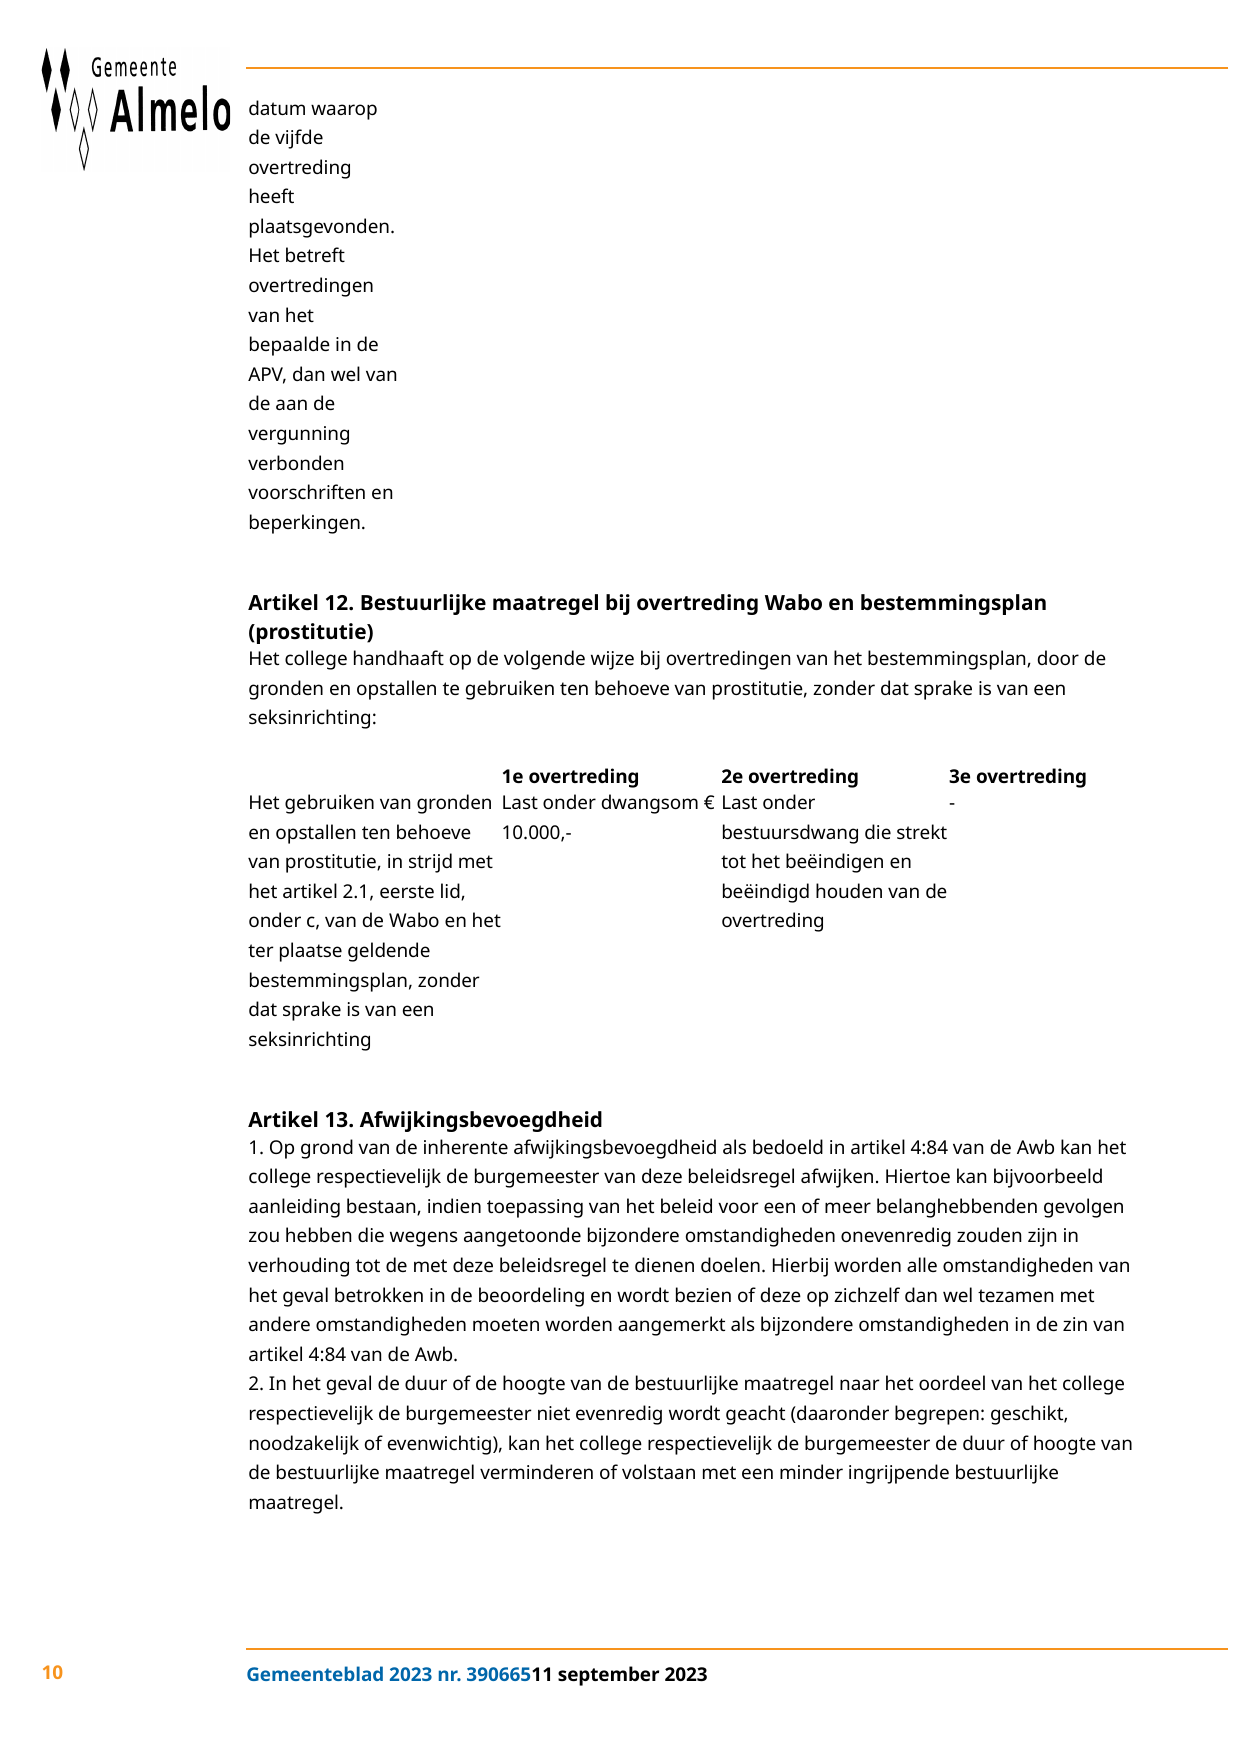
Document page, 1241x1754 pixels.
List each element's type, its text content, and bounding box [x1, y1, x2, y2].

picture [41, 47, 231, 172]
table_cell Het gebruiken van gronden en opstallen ten behoeve van prostitutie, in strijd met het artikel 2.1, eerste lid, onder c, van de Wabo en het ter plaatse geldende bestemmingsplan, zonder dat sprake is van een seksinrichting [248, 789, 501, 1052]
text Artikel 12. Bestuurlijke maatregel bij overtreding Wabo en bestemmingsplan (prostitutie) [248, 588, 1152, 645]
table_header 3e overtreding [949, 764, 1152, 789]
table_cell [577, 95, 864, 535]
table_cell Last onder bestuursdwang die strekt tot het beëindigen en beëindigd houden van de overtreding [721, 789, 949, 1052]
table_header 1e overtreding [501, 764, 721, 789]
table_cell [400, 95, 577, 535]
table_cell Last onder dwangsom € 10.000,- [501, 789, 721, 1052]
table_header [248, 764, 501, 789]
table_header 2e overtreding [721, 764, 949, 789]
text 2. In het geval de duur of de hoogte van de bestuurlijke maatregel naar het oordeel van het college respectievelijk de burgemeester niet evenredig wordt geacht (daaronder begrepen: geschikt, noodzakelijk of evenwichtig), kan het college respectievelijk de burgemeester de duur of hoogte van de bestuurlijke maatregel verminderen of volstaan met een minder ingrijpende bestuurlijke maatregel. [248, 1371, 1152, 1514]
table_cell datum waarop de vijfde overtreding heeft plaatsgevonden. Het betreft overtredingen van het bepaalde in de APV, dan wel van de aan de vergunning verbonden voorschriften en beperkingen. [248, 95, 399, 535]
table_cell [864, 95, 1152, 535]
table_cell - [949, 789, 1152, 1052]
text Het college handhaaft op de volgende wijze bij overtredingen van het bestemmingsplan, door de gronden en opstallen te gebruiken ten behoeve van prostitutie, zonder dat sprake is van een seksinrichting: [248, 645, 1152, 730]
text 1. Op grond van de inherente afwijkingsbevoegdheid als bedoeld in artikel 4:84 van de Awb kan het college respectievelijk de burgemeester van deze beleidsregel afwijken. Hiertoe kan bijvoorbeeld aanleiding bestaan, indien toepassing van het beleid voor een of meer belanghebbenden gevolgen zou hebben die wegens aangetoonde bijzondere omstandigheden onevenredig zouden zijn in verhouding tot de met deze beleidsregel te dienen doelen. Hierbij worden alle omstandigheden van het geval betrokken in de beoordeling en wordt bezien of deze op zichzelf dan wel tezamen met andere omstandigheden moeten worden aangemerkt als bijzondere omstandigheden in de zin van artikel 4:84 van de Awb. [248, 1134, 1152, 1367]
text Artikel 13. Afwijkingsbevoegdheid [248, 1105, 1152, 1134]
